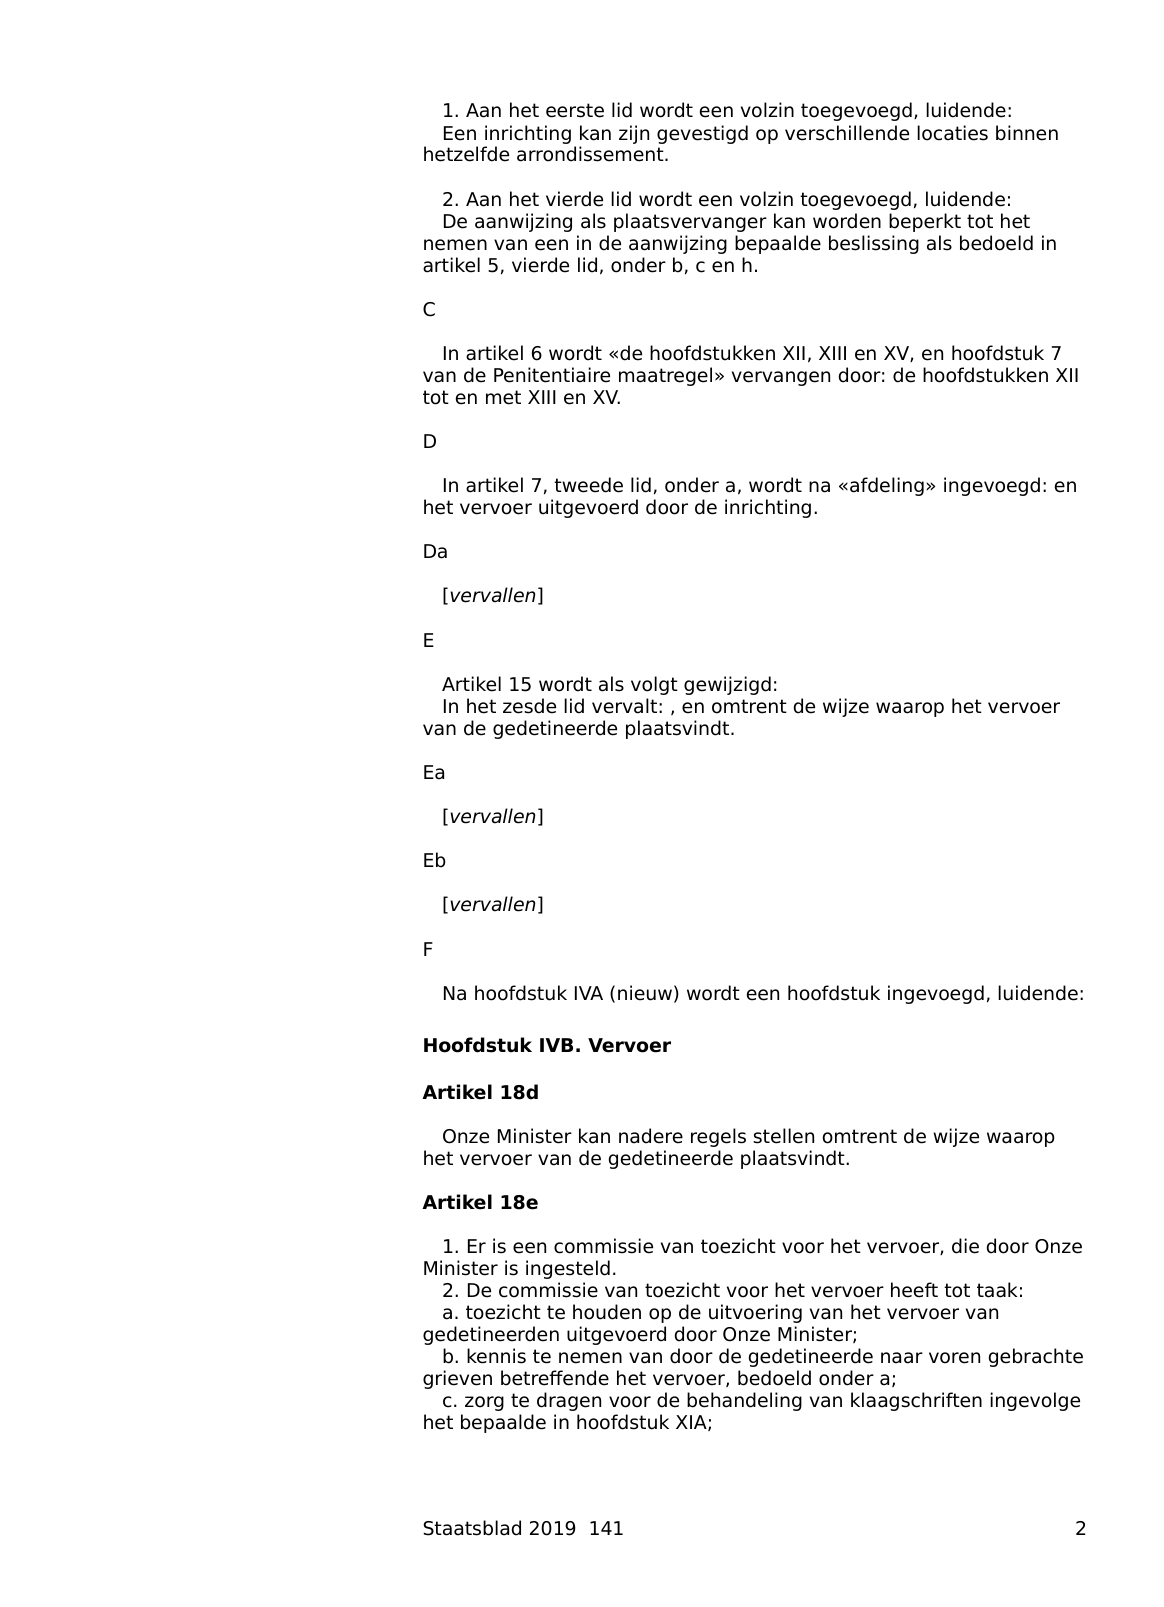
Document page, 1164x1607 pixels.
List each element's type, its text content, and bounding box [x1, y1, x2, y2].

text 2. De commissie van toezicht voor het vervoer heeft tot taak: [422, 1280, 1087, 1302]
text Ea [422, 762, 1087, 784]
text [vervallen] [422, 585, 1087, 607]
text c. zorg te dragen voor de behandeling van klaagschriften ingevolge het bepaalde in hoofdstuk XIA; [422, 1390, 1087, 1434]
text F [422, 938, 1087, 961]
text D [422, 431, 1087, 453]
text In artikel 6 wordt «de hoofdstukken XII, XIII en XV, en hoofdstuk 7 van de Penitentiaire maatregel» vervangen door: de hoofdstukken XII tot en met XIII en XV. [422, 343, 1087, 409]
text Na hoofdstuk IVA (nieuw) wordt een hoofdstuk ingevoegd, luidende: [422, 983, 1087, 1005]
text 1. Aan het eerste lid wordt een volzin toegevoegd, luidende: [422, 100, 1087, 122]
subtitle Artikel 18d [422, 1082, 1087, 1104]
text E [422, 629, 1087, 652]
text Da [422, 541, 1087, 563]
text Onze Minister kan nadere regels stellen omtrent de wijze waarop het vervoer van de gedetineerde plaatsvindt. [422, 1126, 1087, 1170]
text a. toezicht te houden op de uitvoering van het vervoer van gedetineerden uitgevoerd door Onze Minister; [422, 1302, 1087, 1346]
text Eb [422, 850, 1087, 872]
text In artikel 7, tweede lid, onder a, wordt na «afdeling» ingevoegd: en het vervoer uitgevoerd door de inrichting. [422, 475, 1087, 519]
text [vervallen] [422, 894, 1087, 916]
text [vervallen] [422, 806, 1087, 828]
text b. kennis te nemen van door de gedetineerde naar voren gebrachte grieven betreffende het vervoer, bedoeld onder a; [422, 1346, 1087, 1390]
text 1. Er is een commissie van toezicht voor het vervoer, die door Onze Minister is ingesteld. [422, 1236, 1087, 1280]
text In het zesde lid vervalt: , en omtrent de wijze waarop het vervoer van de gedetineerde plaatsvindt. [422, 696, 1087, 740]
text De aanwijzing als plaatsvervanger kan worden beperkt tot het nemen van een in de aanwijzing bepaalde beslissing als bedoeld in artikel 5, vierde lid, onder b, c en h. [422, 211, 1087, 276]
text Artikel 15 wordt als volgt gewijzigd: [422, 674, 1087, 696]
text Een inrichting kan zijn gevestigd op verschillende locaties binnen hetzelfde arrondissement. [422, 122, 1087, 166]
text 2. Aan het vierde lid wordt een volzin toegevoegd, luidende: [422, 188, 1087, 211]
text C [422, 299, 1087, 321]
subtitle Hoofdstuk IVB. Vervoer [422, 1035, 1087, 1057]
subtitle Artikel 18e [422, 1192, 1087, 1214]
